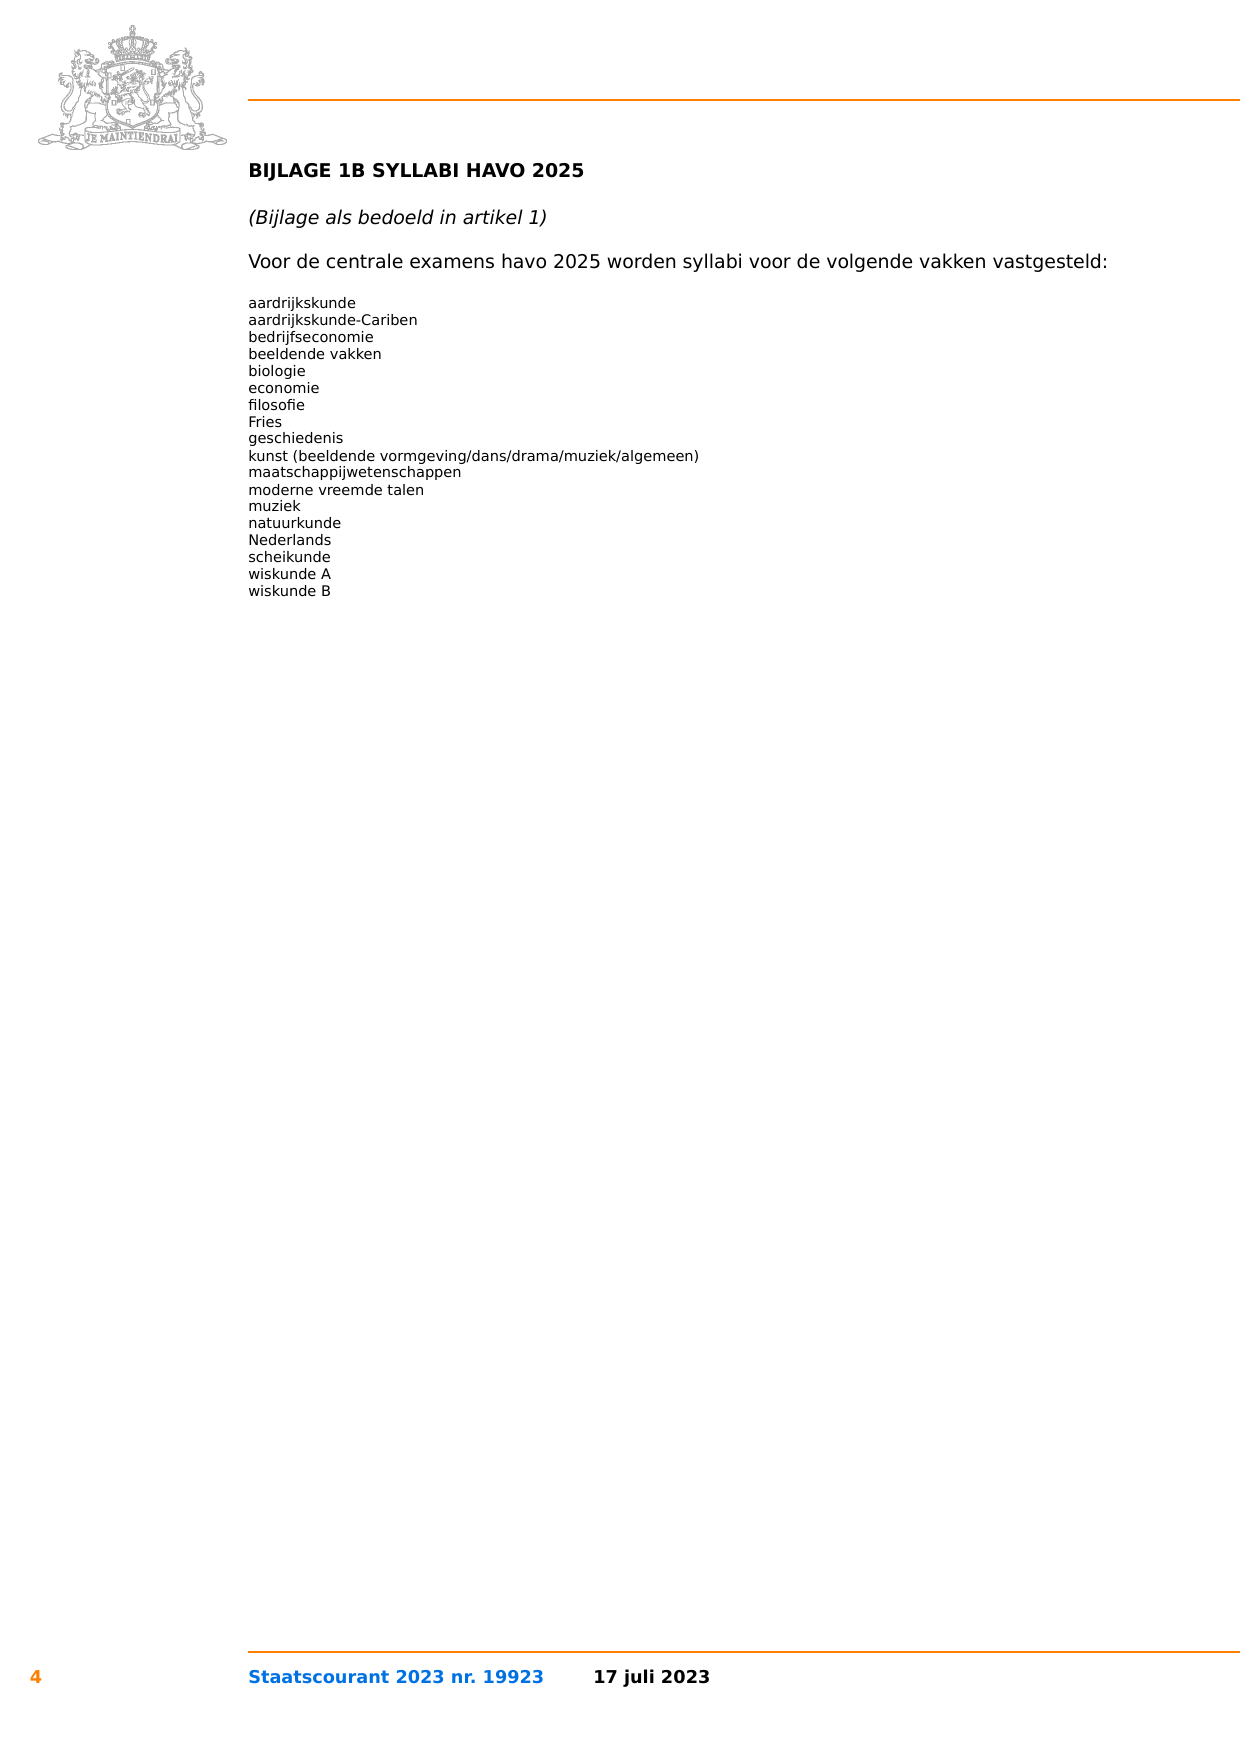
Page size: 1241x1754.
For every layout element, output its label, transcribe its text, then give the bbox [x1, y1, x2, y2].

table_cell muziek [248, 498, 1163, 515]
picture [38, 25, 227, 150]
table_cell beeldende vakken [248, 346, 1163, 362]
table_cell wiskunde B [248, 583, 1163, 600]
table_cell economie [248, 380, 1163, 396]
table_cell scheikunde [248, 549, 1163, 566]
text Voor de centrale examens havo 2025 worden syllabi voor de volgende vakken vastgesteld: [248, 251, 1163, 273]
table_cell Fries [248, 414, 1163, 430]
subtitle BIJLAGE 1B SYLLABI HAVO 2025 [248, 160, 1163, 182]
table_cell biologie [248, 363, 1163, 379]
table_cell filosofie [248, 396, 1163, 413]
table_cell geschiedenis [248, 430, 1163, 447]
table_cell aardrijkskunde-Cariben [248, 312, 1163, 328]
table_cell bedrijfseconomie [248, 329, 1163, 346]
table_cell wiskunde A [248, 566, 1163, 583]
text (Bijlage als bedoeld in artikel 1) [248, 207, 1163, 229]
table_header aardrijkskunde [248, 295, 1163, 312]
table_cell natuurkunde [248, 515, 1163, 532]
table_cell maatschappijwetenschappen [248, 464, 1163, 481]
table_cell kunst (beeldende vormgeving/dans/drama/muziek/algemeen) [248, 448, 1163, 464]
table_cell Nederlands [248, 532, 1163, 549]
table_cell moderne vreemde talen [248, 481, 1163, 498]
